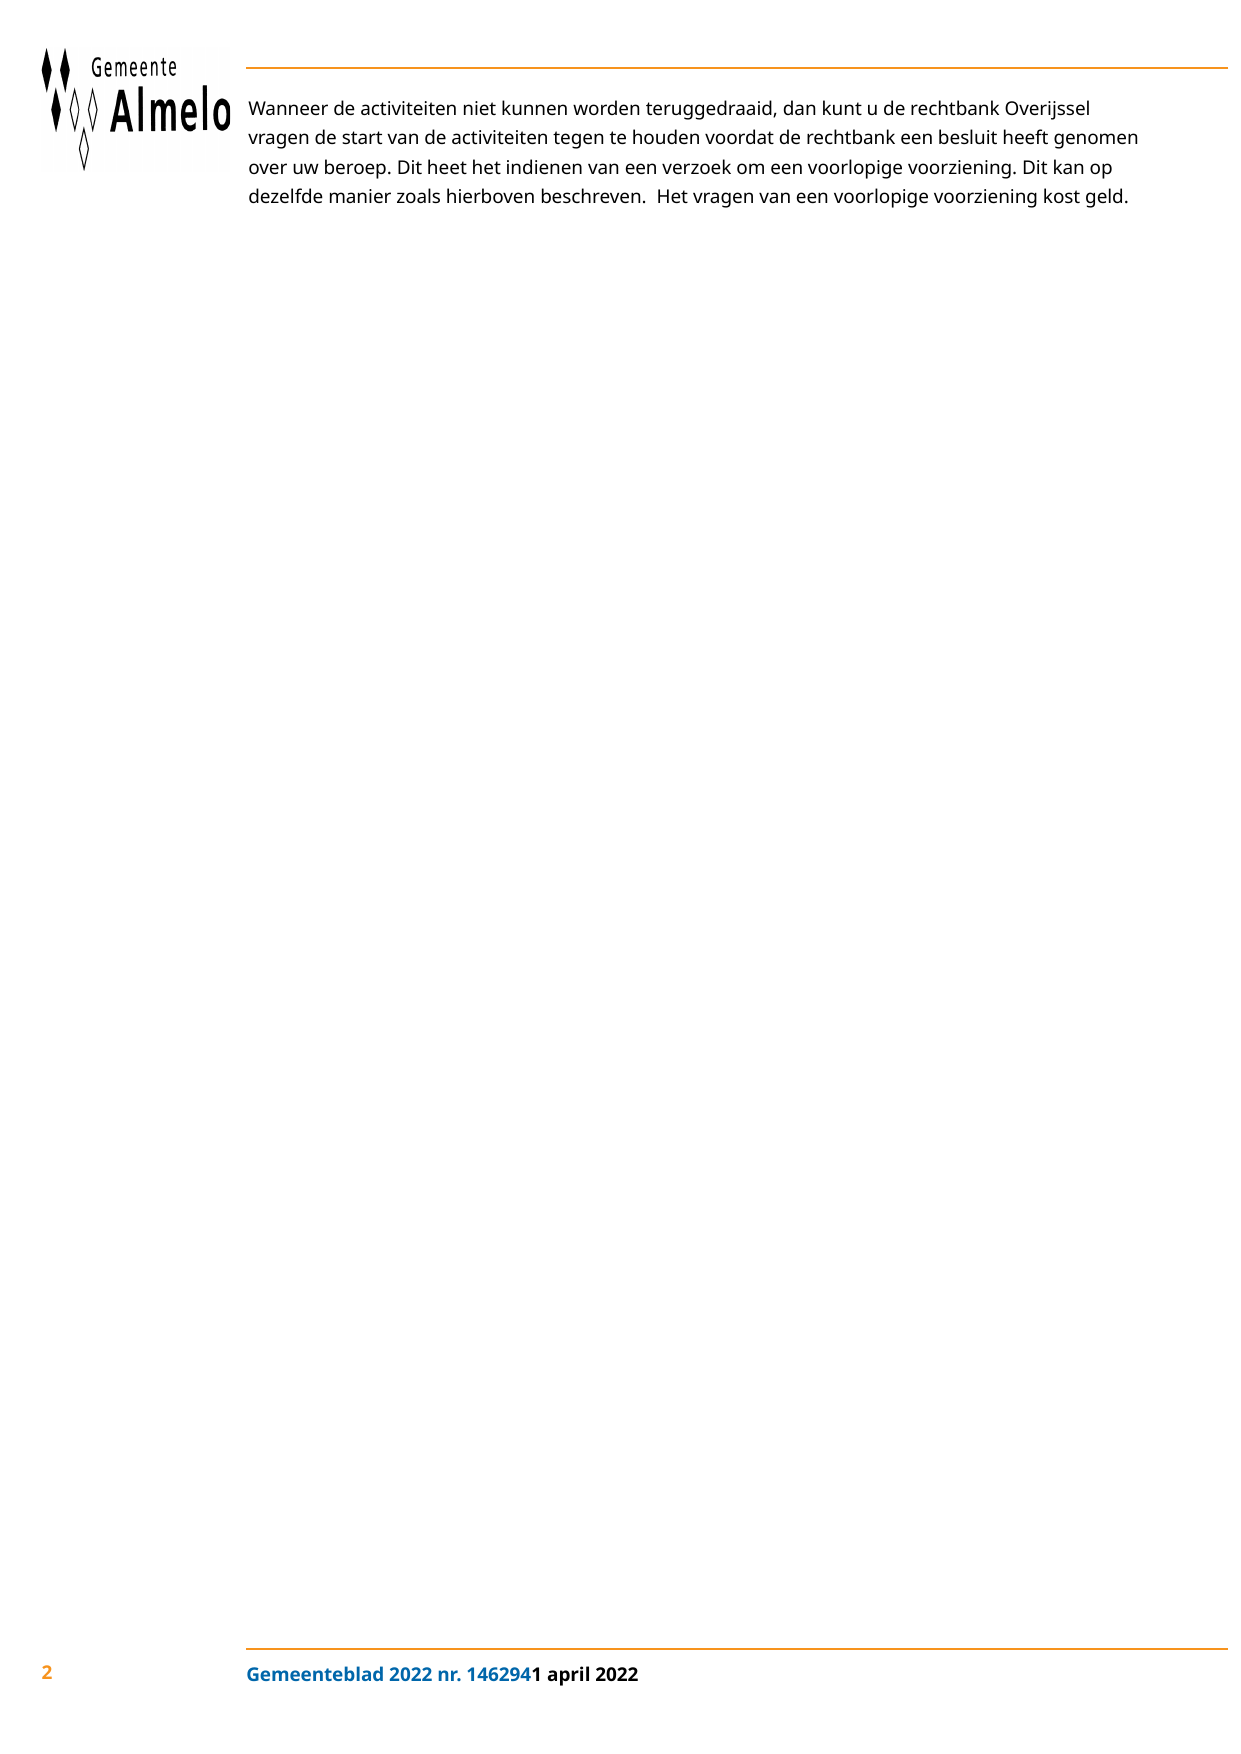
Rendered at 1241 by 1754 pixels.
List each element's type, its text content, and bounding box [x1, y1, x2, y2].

picture [41, 47, 231, 172]
text Wanneer de activiteiten niet kunnen worden teruggedraaid, dan kunt u de rechtbank Overijssel vragen de start van de activiteiten tegen te houden voordat de rechtbank een besluit heeft genomen over uw beroep. Dit heet het indienen van een verzoek om een voorlopige voorziening. Dit kan op dezelfde manier zoals hierboven beschreven. Het vragen van een voorlopige voorziening kost geld. [248, 95, 1152, 209]
